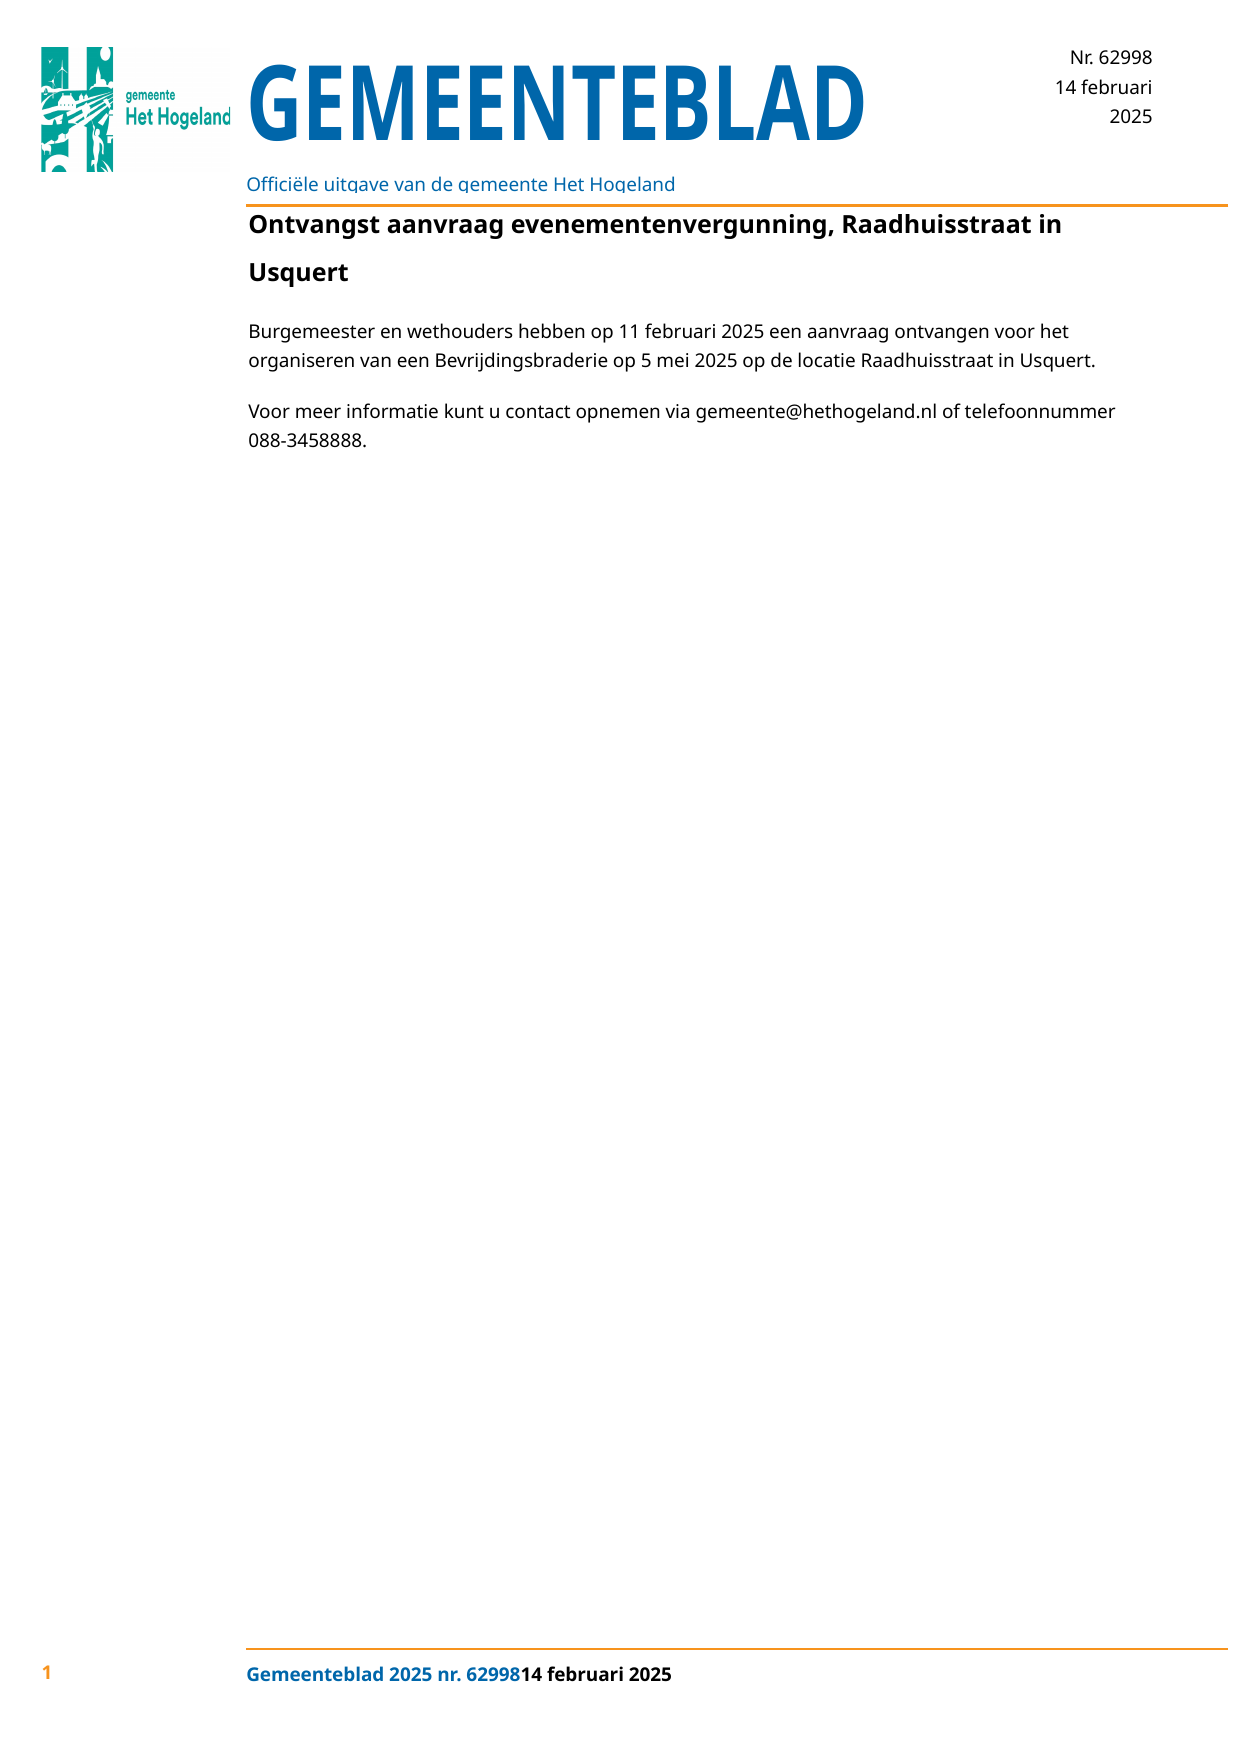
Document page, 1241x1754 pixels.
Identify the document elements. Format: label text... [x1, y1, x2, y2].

text Burgemeester en wethouders hebben op 11 februari 2025 een aanvraag ontvangen voor het organiseren van een Bevrijdingsbraderie op 5 mei 2025 op de locatie Raadhuisstraat in Usquert. [248, 318, 1152, 373]
text Voor meer informatie kunt u contact opnemen via gemeente@hethogeland.nl of telefoonnummer 088-3458888. [248, 398, 1152, 453]
text Ontvangst aanvraag evenementenvergunning, Raadhuisstraat in Usquert [248, 207, 1152, 288]
picture [41, 47, 231, 172]
